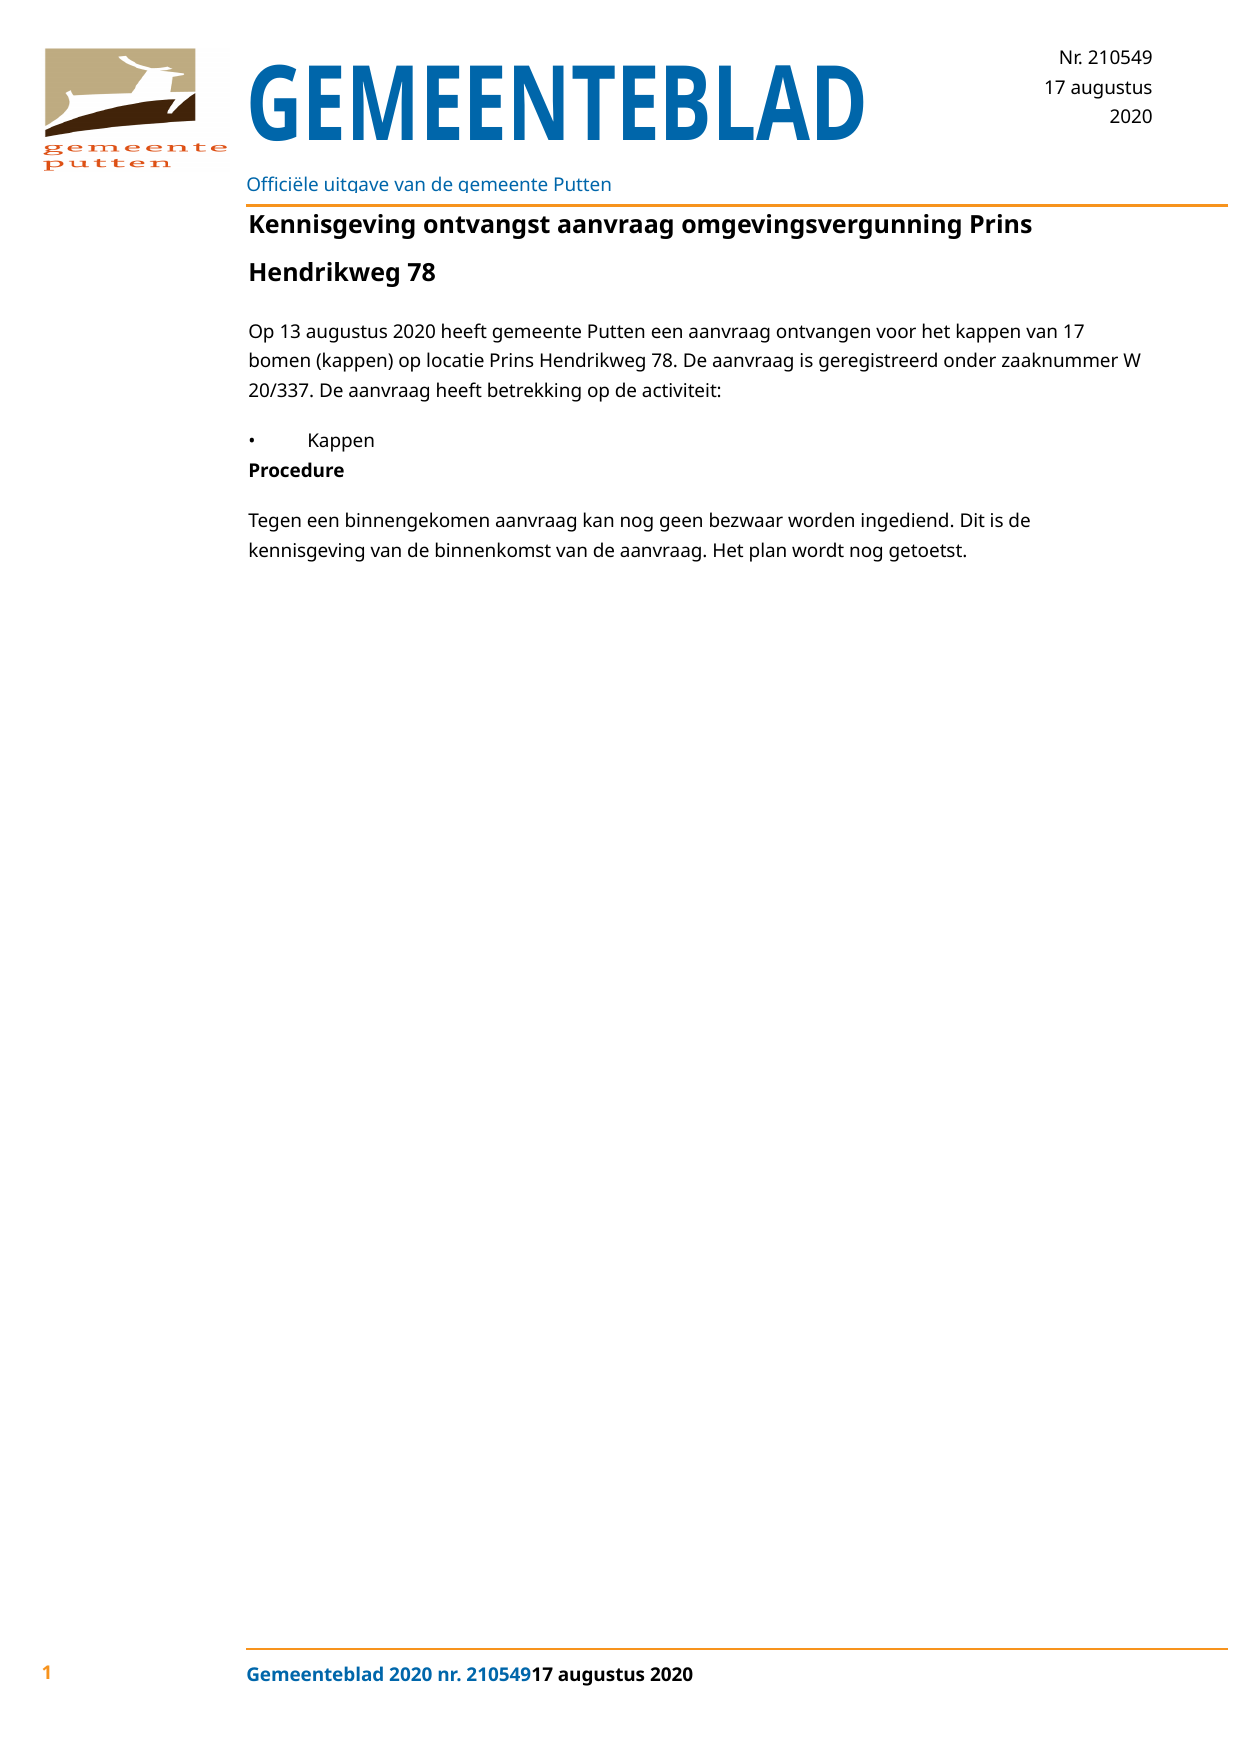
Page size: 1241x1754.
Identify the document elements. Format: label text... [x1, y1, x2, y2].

list Kappen [248, 427, 1152, 453]
text Op 13 augustus 2020 heeft gemeente Putten een aanvraag ontvangen voor het kappen van 17 bomen (kappen) op locatie Prins Hendrikweg 78. De aanvraag is geregistreerd onder zaaknummer W 20/337. De aanvraag heeft betrekking op de activiteit: [248, 318, 1152, 403]
picture [41, 47, 231, 172]
text Procedure [248, 457, 1152, 483]
text Tegen een binnengekomen aanvraag kan nog geen bezwaar worden ingediend. Dit is de kennisgeving van de binnenkomst van de aanvraag. Het plan wordt nog getoetst. [248, 507, 1152, 563]
text Kennisgeving ontvangst aanvraag omgevingsvergunning Prins Hendrikweg 78 [248, 207, 1152, 288]
